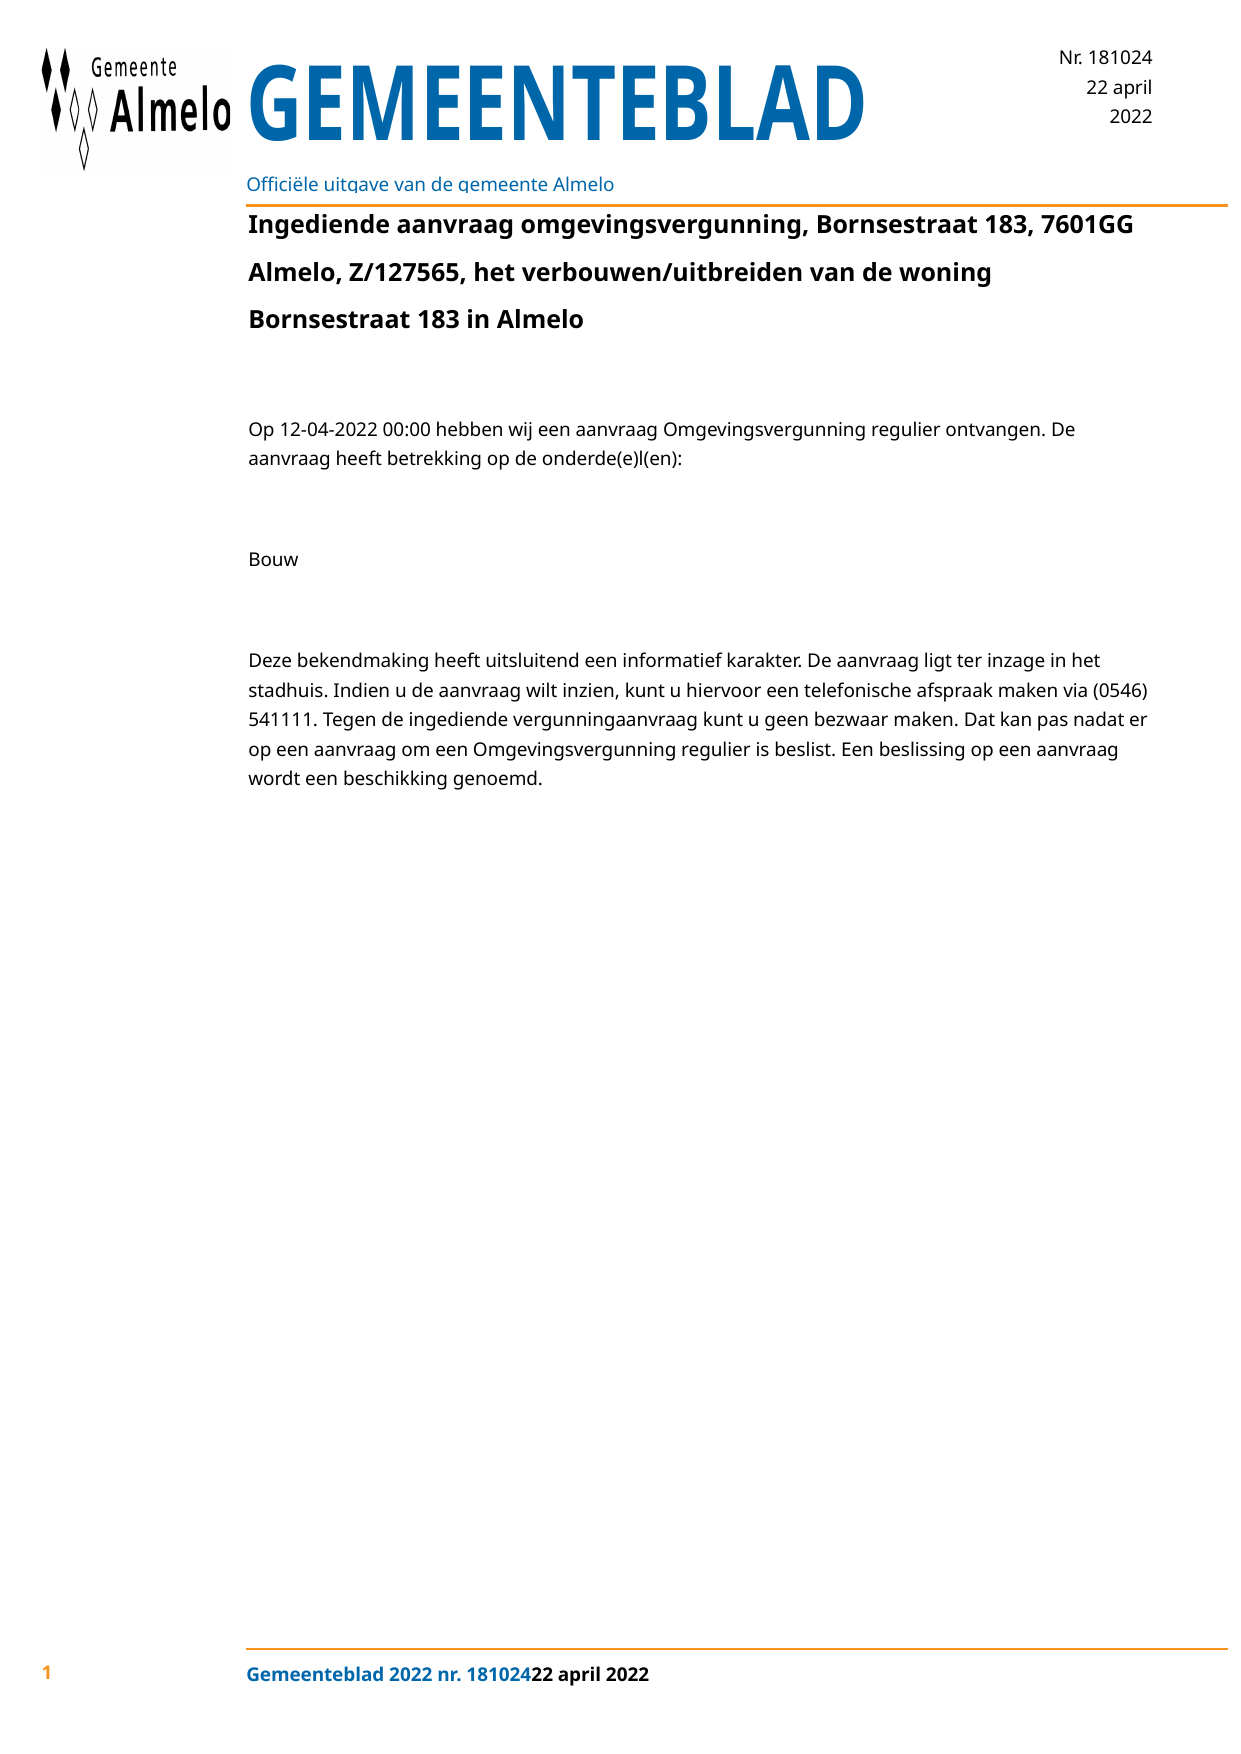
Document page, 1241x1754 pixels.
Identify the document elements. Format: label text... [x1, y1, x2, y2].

text Op 12-04-2022 00:00 hebben wij een aanvraag Omgevingsvergunning regulier ontvangen. De aanvraag heeft betrekking op de onderde(e)l(en): [248, 416, 1152, 471]
text Ingediende aanvraag omgevingsvergunning, Bornsestraat 183, 7601GG Almelo, Z/127565, het verbouwen/uitbreiden van de woning Bornsestraat 183 in Almelo [248, 207, 1152, 336]
text Bouw [248, 546, 1152, 572]
text Deze bekendmaking heeft uitsluitend een informatief karakter. De aanvraag ligt ter inzage in het stadhuis. Indien u de aanvraag wilt inzien, kunt u hiervoor een telefonische afspraak maken via (0546) 541111. Tegen de ingediende vergunningaanvraag kunt u geen bezwaar maken. Dat kan pas nadat er op een aanvraag om een Omgevingsvergunning regulier is beslist. Een beslissing op een aanvraag wordt een beschikking genoemd. [248, 647, 1152, 791]
picture [41, 47, 231, 172]
